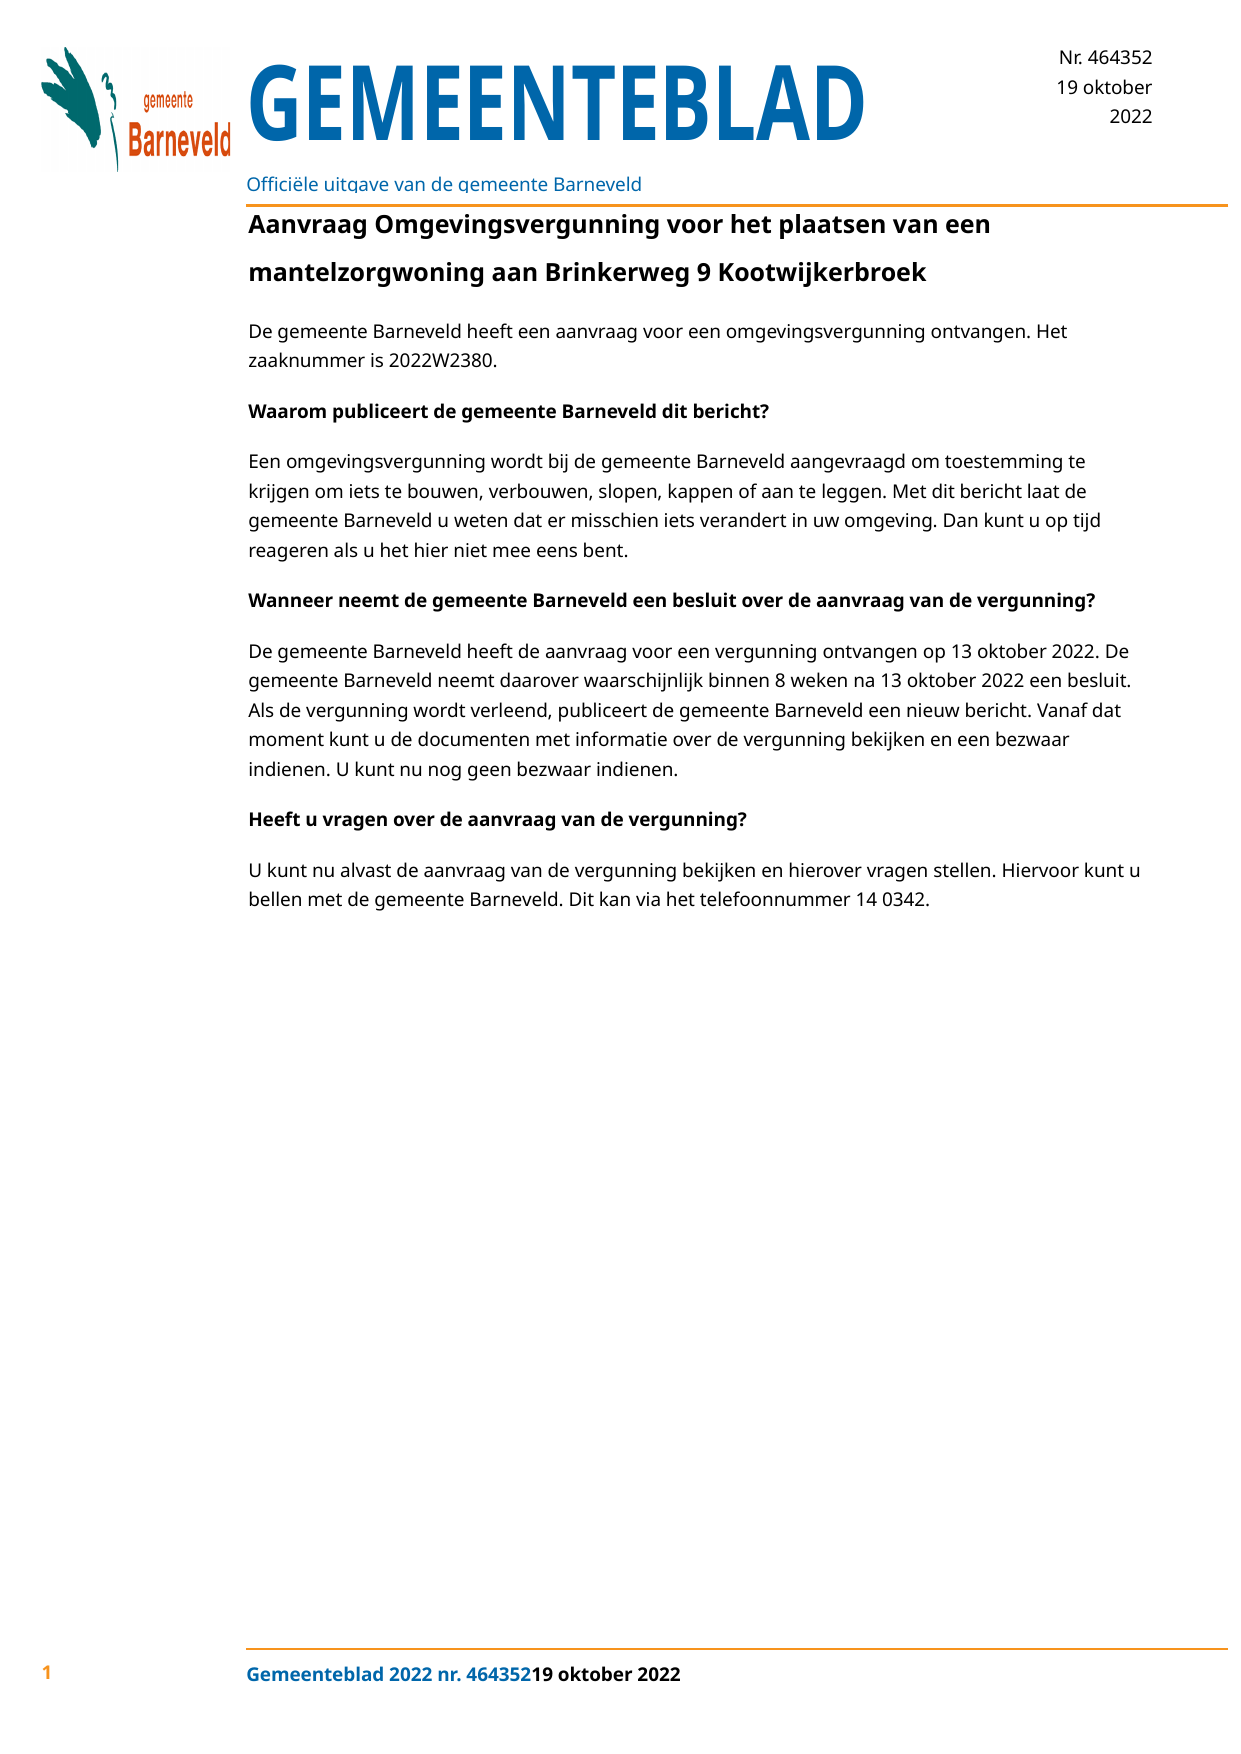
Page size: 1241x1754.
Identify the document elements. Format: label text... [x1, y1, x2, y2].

text De gemeente Barneveld heeft de aanvraag voor een vergunning ontvangen op 13 oktober 2022. De gemeente Barneveld neemt daarover waarschijnlijk binnen 8 weken na 13 oktober 2022 een besluit. Als de vergunning wordt verleend, publiceert de gemeente Barneveld een nieuw bericht. Vanaf dat moment kunt u de documenten met informatie over de vergunning bekijken en een bezwaar indienen. U kunt nu nog geen bezwaar indienen. [248, 638, 1152, 782]
text Heeft u vragen over de aanvraag van de vergunning? [248, 807, 1152, 832]
picture [41, 47, 231, 172]
text Aanvraag Omgevingsvergunning voor het plaatsen van een mantelzorgwoning aan Brinkerweg 9 Kootwijkerbroek [248, 207, 1152, 288]
text De gemeente Barneveld heeft een aanvraag voor een omgevingsvergunning ontvangen. Het zaaknummer is 2022W2380. [248, 318, 1152, 373]
text Waarom publiceert de gemeente Barneveld dit bericht? [248, 398, 1152, 424]
text U kunt nu alvast de aanvraag van de vergunning bekijken en hierover vragen stellen. Hiervoor kunt u bellen met de gemeente Barneveld. Dit kan via het telefoonnummer 14 0342. [248, 857, 1152, 912]
text Wanneer neemt de gemeente Barneveld een besluit over de aanvraag van de vergunning? [248, 587, 1152, 613]
text Een omgevingsvergunning wordt bij de gemeente Barneveld aangevraagd om toestemming te krijgen om iets te bouwen, verbouwen, slopen, kappen of aan te leggen. Met dit bericht laat de gemeente Barneveld u weten dat er misschien iets verandert in uw omgeving. Dan kunt u op tijd reageren als u het hier niet mee eens bent. [248, 448, 1152, 563]
